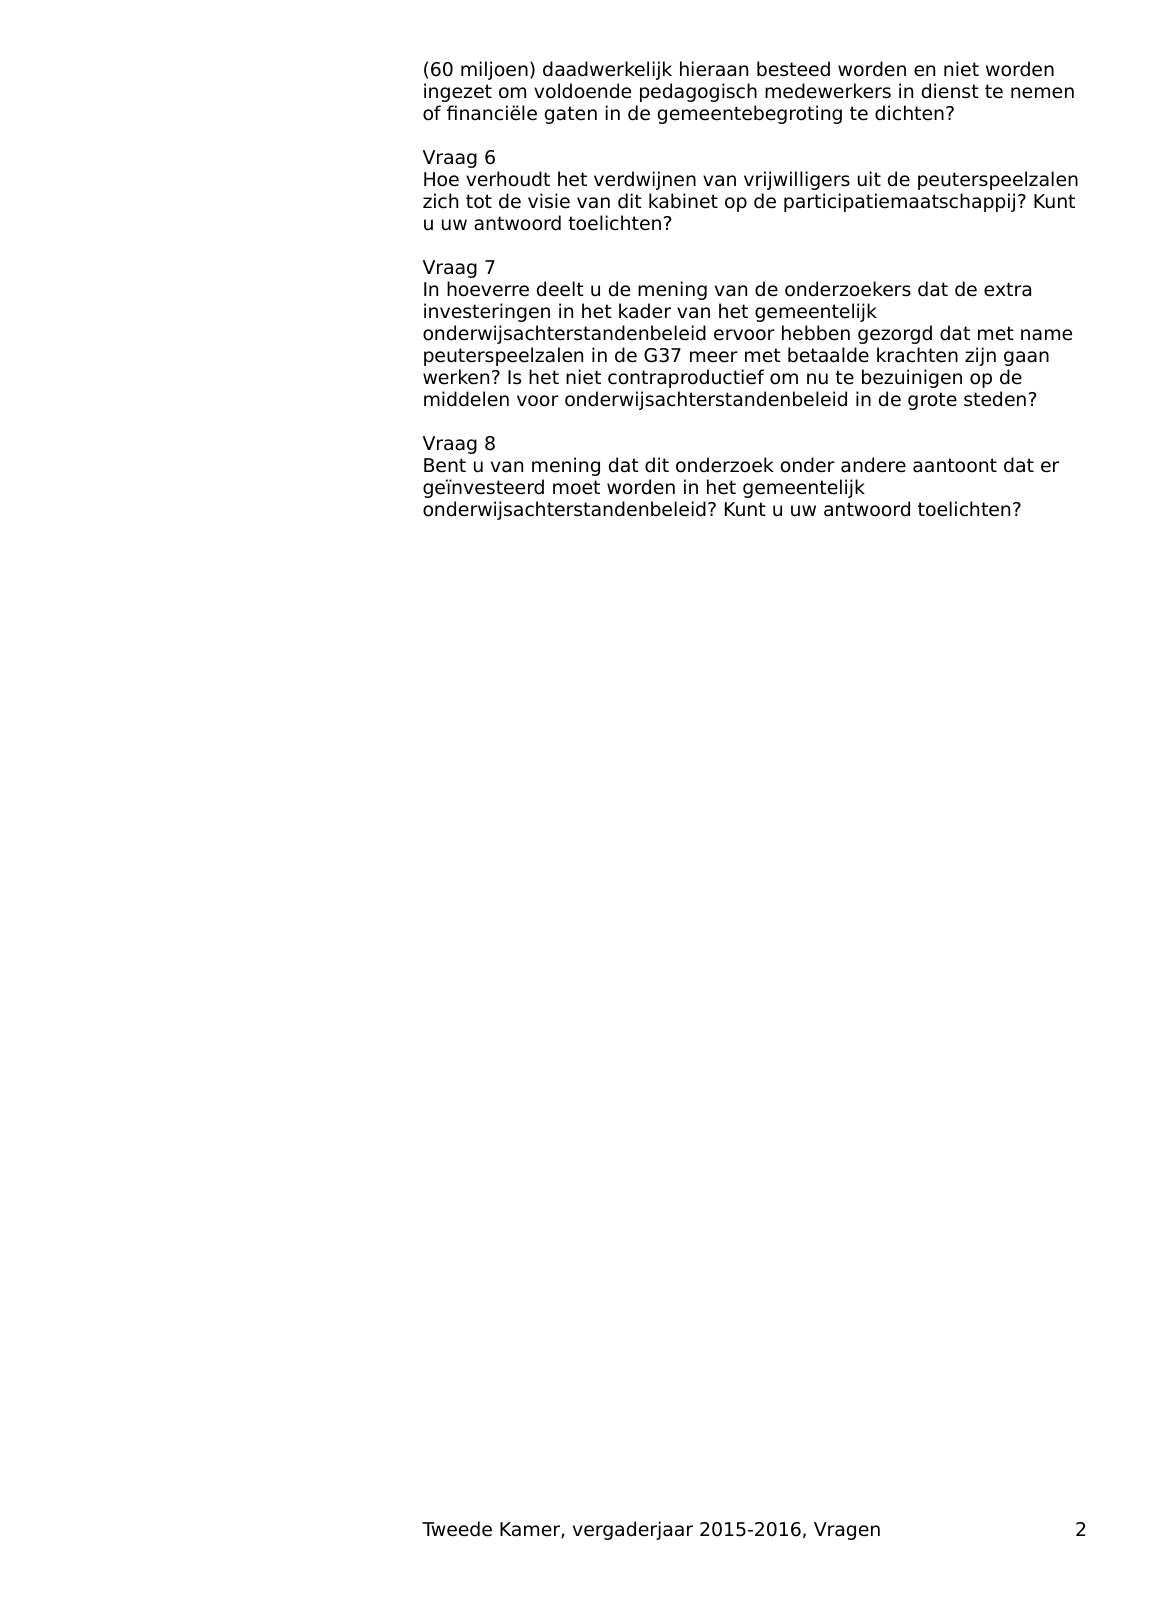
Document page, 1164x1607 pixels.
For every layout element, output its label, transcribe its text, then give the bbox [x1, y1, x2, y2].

text (60 miljoen) daadwerkelijk hieraan besteed worden en niet worden ingezet om voldoende pedagogisch medewerkers in dienst te nemen of financiële gaten in de gemeentebegroting te dichten? [422, 59, 1087, 125]
text Vraag 8 [422, 433, 1087, 455]
text Hoe verhoudt het verdwijnen van vrijwilligers uit de peuterspeelzalen zich tot de visie van dit kabinet op de participatiemaatschappij? Kunt u uw antwoord toelichten? [422, 169, 1087, 235]
text Vraag 7 [422, 257, 1087, 279]
text In hoeverre deelt u de mening van de onderzoekers dat de extra investeringen in het kader van het gemeentelijk onderwijsachterstandenbeleid ervoor hebben gezorgd dat met name peuterspeelzalen in de G37 meer met betaalde krachten zijn gaan werken? Is het niet contraproductief om nu te bezuinigen op de middelen voor onderwijsachterstandenbeleid in de grote steden? [422, 279, 1087, 411]
text Bent u van mening dat dit onderzoek onder andere aantoont dat er geïnvesteerd moet worden in het gemeentelijk onderwijsachterstandenbeleid? Kunt u uw antwoord toelichten? [422, 455, 1087, 521]
text Vraag 6 [422, 147, 1087, 169]
